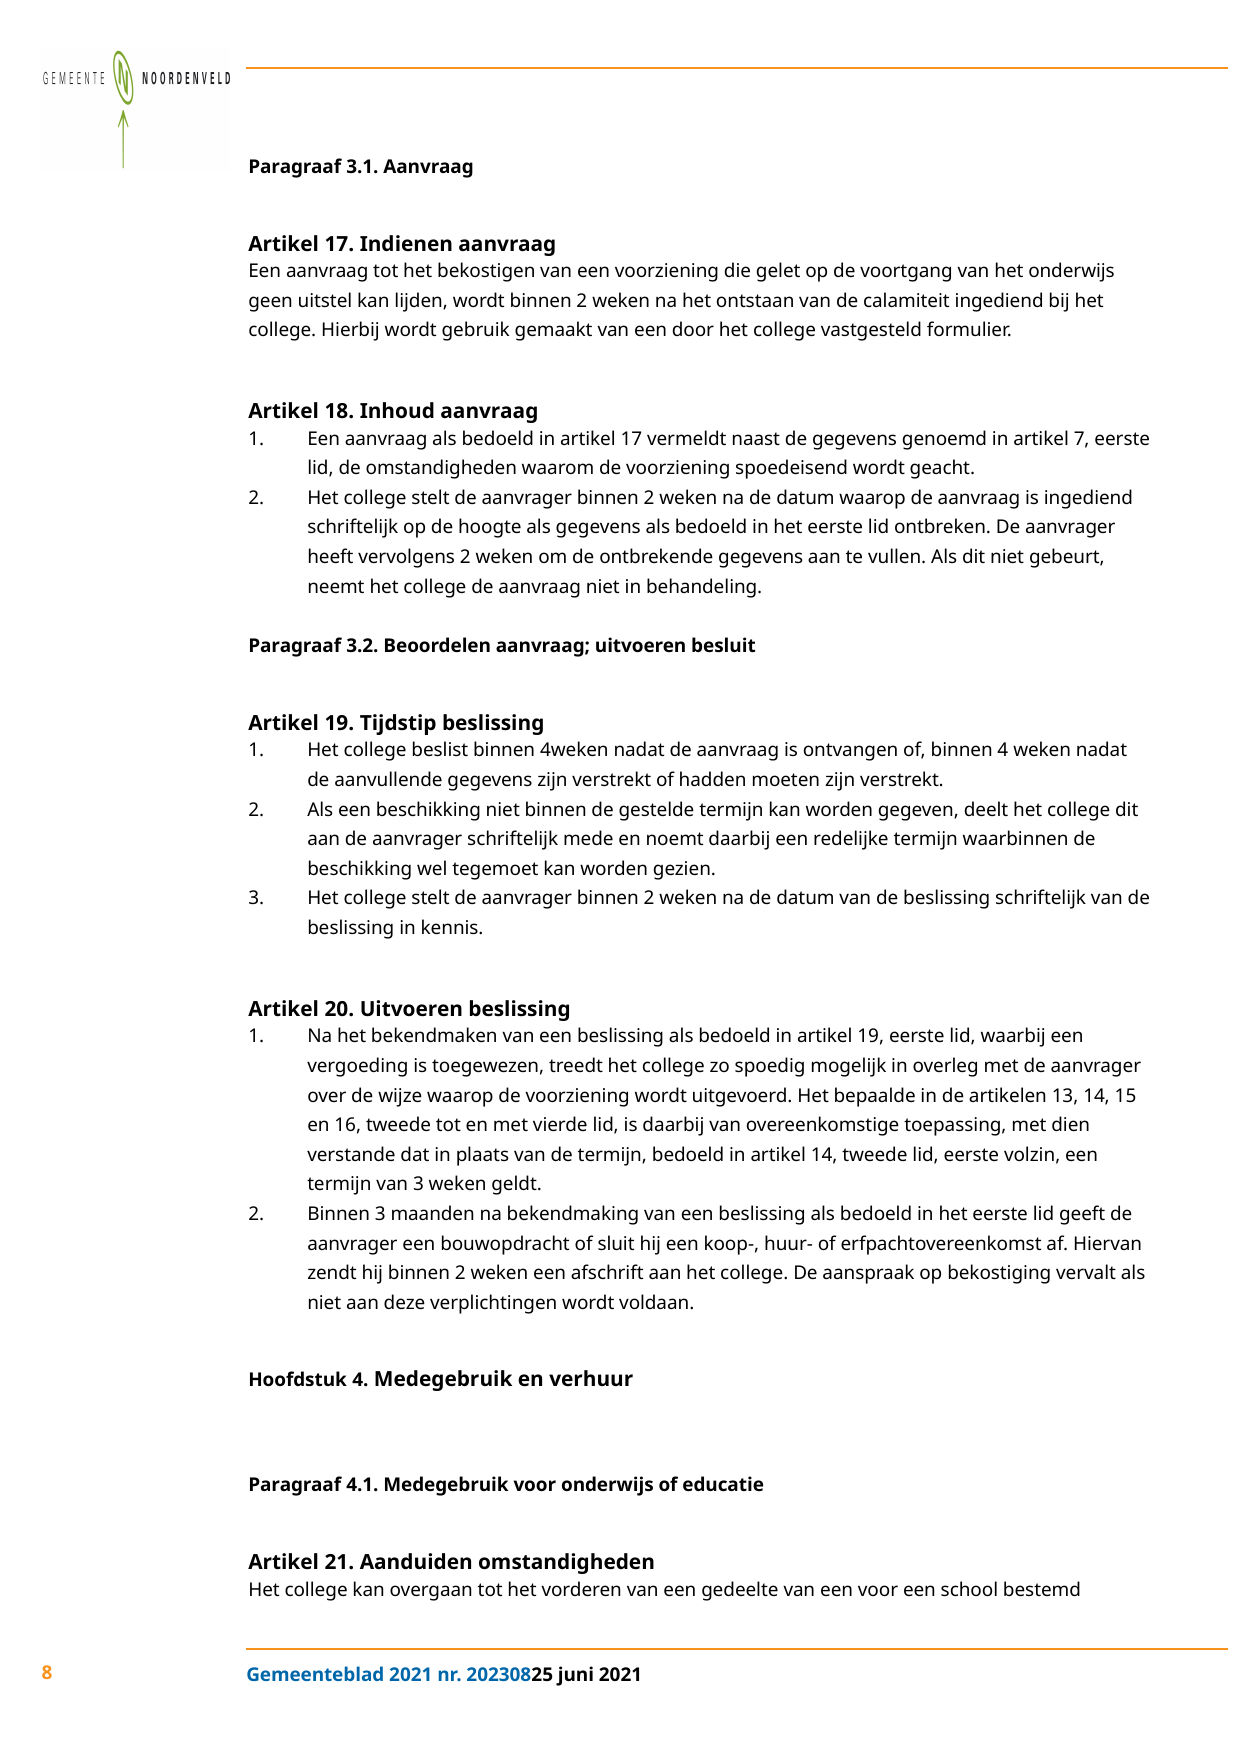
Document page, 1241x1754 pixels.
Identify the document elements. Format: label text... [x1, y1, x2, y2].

list Na het bekendmaken van een beslissing als bedoeld in artikel 19, eerste lid, waarbij een vergoeding is toegewezen, treedt het college zo spoedig mogelijk in overleg met de aanvrager over de wijze waarop de voorziening wordt uitgevoerd. Het bepaalde in de artikelen 13, 14, 15 en 16, tweede tot en met vierde lid, is daarbij van overeenkomstige toepassing, met dien verstande dat in plaats van de termijn, bedoeld in artikel 14, tweede lid, eerste volzin, een termijn van 3 weken geldt. [248, 1023, 1152, 1196]
list Het college beslist binnen 4weken nadat de aanvraag is ontvangen of, binnen 4 weken nadat de aanvullende gegevens zijn verstrekt of hadden moeten zijn verstrekt. [248, 737, 1152, 792]
text Paragraaf 3.2. Beoordelen aanvraag; uitvoeren besluit [248, 632, 1152, 658]
picture [41, 47, 231, 172]
list Een aanvraag als bedoeld in artikel 17 vermeldt naast de gegevens genoemd in artikel 7, eerste lid, de omstandigheden waarom de voorziening spoedeisend wordt geacht. [248, 425, 1152, 480]
text Paragraaf 4.1. Medegebruik voor onderwijs of educatie [248, 1471, 1152, 1497]
text Artikel 20. Uitvoeren beslissing [248, 994, 1152, 1023]
list Het college stelt de aanvrager binnen 2 weken na de datum van de beslissing schriftelijk van de beslissing in kennis. [248, 884, 1152, 940]
text Een aanvraag tot het bekostigen van een voorziening die gelet op de voortgang van het onderwijs geen uitstel kan lijden, wordt binnen 2 weken na het ontstaan van de calamiteit ingediend bij het college. Hierbij wordt gebruik gemaakt van een door het college vastgesteld formulier. [248, 257, 1152, 342]
list Het college stelt de aanvrager binnen 2 weken na de datum waarop de aanvraag is ingediend schriftelijk op de hoogte als gegevens als bedoeld in het eerste lid ontbreken. De aanvrager heeft vervolgens 2 weken om de ontbrekende gegevens aan te vullen. Als dit niet gebeurt, neemt het college de aanvraag niet in behandeling. [248, 484, 1152, 599]
text Artikel 18. Inhoud aanvraag [248, 397, 1152, 425]
list Als een beschikking niet binnen de gestelde termijn kan worden gegeven, deelt het college dit aan de aanvrager schriftelijk mede en noemt daarbij een redelijke termijn waarbinnen de beschikking wel tegemoet kan worden gezien. [248, 796, 1152, 881]
text Het college kan overgaan tot het vorderen van een gedeelte van een voor een school bestemd [248, 1576, 1152, 1602]
list Binnen 3 maanden na bekendmaking van een beslissing als bedoeld in het eerste lid geeft de aanvrager een bouwopdracht of sluit hij een koop-, huur- of erfpachtovereenkomst af. Hiervan zendt hij binnen 2 weken een afschrift aan het college. De aanspraak op bekostiging vervalt als niet aan deze verplichtingen wordt voldaan. [248, 1200, 1152, 1314]
text Artikel 17. Indienen aanvraag [248, 229, 1152, 257]
text Artikel 19. Tijdstip beslissing [248, 708, 1152, 737]
text Paragraaf 3.1. Aanvraag [248, 153, 1152, 178]
text Hoofdstuk 4. Medegebruik en verhuur [248, 1364, 1152, 1392]
text Artikel 21. Aanduiden omstandigheden [248, 1547, 1152, 1576]
